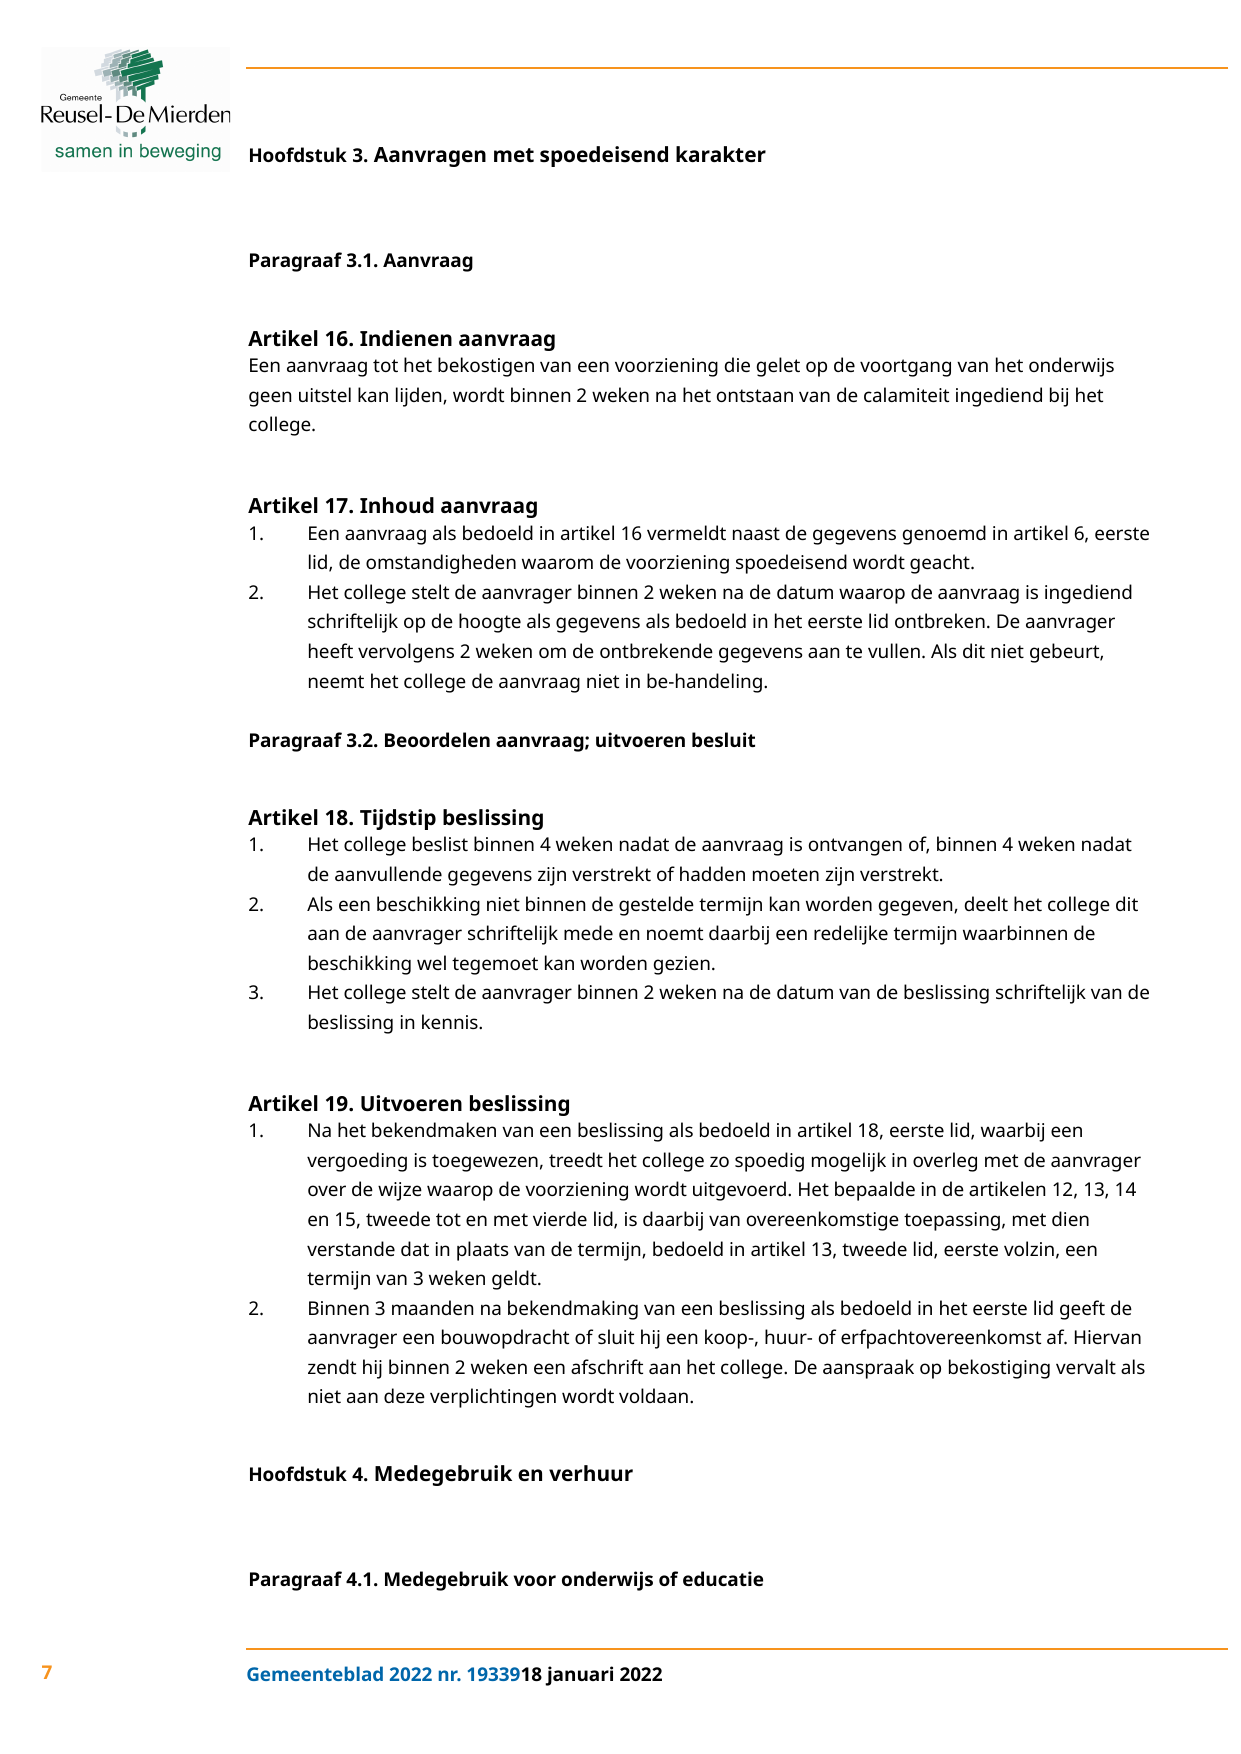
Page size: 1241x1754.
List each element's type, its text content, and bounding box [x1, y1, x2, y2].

list Binnen 3 maanden na bekendmaking van een beslissing als bedoeld in het eerste lid geeft de aanvrager een bouwopdracht of sluit hij een koop-, huur- of erfpachtovereenkomst af. Hiervan zendt hij binnen 2 weken een afschrift aan het college. De aanspraak op bekostiging vervalt als niet aan deze verplichtingen wordt voldaan. [248, 1295, 1152, 1409]
list Het college beslist binnen 4 weken nadat de aanvraag is ontvangen of, binnen 4 weken nadat de aanvullende gegevens zijn verstrekt of hadden moeten zijn verstrekt. [248, 832, 1152, 887]
list Het college stelt de aanvrager binnen 2 weken na de datum van de beslissing schriftelijk van de beslissing in kennis. [248, 979, 1152, 1035]
text Artikel 19. Uitvoeren beslissing [248, 1089, 1152, 1117]
text Een aanvraag tot het bekostigen van een voorziening die gelet op de voortgang van het onderwijs geen uitstel kan lijden, wordt binnen 2 weken na het ontstaan van de calamiteit ingediend bij het college. [248, 352, 1152, 437]
text Paragraaf 3.1. Aanvraag [248, 248, 1152, 273]
list Na het bekendmaken van een beslissing als bedoeld in artikel 18, eerste lid, waarbij een vergoeding is toegewezen, treedt het college zo spoedig mogelijk in overleg met de aanvrager over de wijze waarop de voorziening wordt uitgevoerd. Het bepaalde in de artikelen 12, 13, 14 en 15, tweede tot en met vierde lid, is daarbij van overeenkomstige toepassing, met dien verstande dat in plaats van de termijn, bedoeld in artikel 13, tweede lid, eerste volzin, een termijn van 3 weken geldt. [248, 1117, 1152, 1291]
list Een aanvraag als bedoeld in artikel 16 vermeldt naast de gegevens genoemd in artikel 6, eerste lid, de omstandigheden waarom de voorziening spoedeisend wordt geacht. [248, 520, 1152, 575]
text Artikel 18. Tijdstip beslissing [248, 803, 1152, 832]
text Paragraaf 3.2. Beoordelen aanvraag; uitvoeren besluit [248, 727, 1152, 753]
picture [41, 47, 231, 172]
text Paragraaf 4.1. Medegebruik voor onderwijs of educatie [248, 1566, 1152, 1592]
text Artikel 16. Indienen aanvraag [248, 324, 1152, 352]
text Hoofdstuk 3. Aanvragen met spoedeisend karakter [248, 140, 1152, 169]
list Als een beschikking niet binnen de gestelde termijn kan worden gegeven, deelt het college dit aan de aanvrager schriftelijk mede en noemt daarbij een redelijke termijn waarbinnen de beschikking wel tegemoet kan worden gezien. [248, 891, 1152, 976]
list Het college stelt de aanvrager binnen 2 weken na de datum waarop de aanvraag is ingediend schriftelijk op de hoogte als gegevens als bedoeld in het eerste lid ontbreken. De aanvrager heeft vervolgens 2 weken om de ontbrekende gegevens aan te vullen. Als dit niet gebeurt, neemt het college de aanvraag niet in be-handeling. [248, 579, 1152, 693]
text Artikel 17. Inhoud aanvraag [248, 491, 1152, 520]
text Hoofdstuk 4. Medegebruik en verhuur [248, 1459, 1152, 1487]
